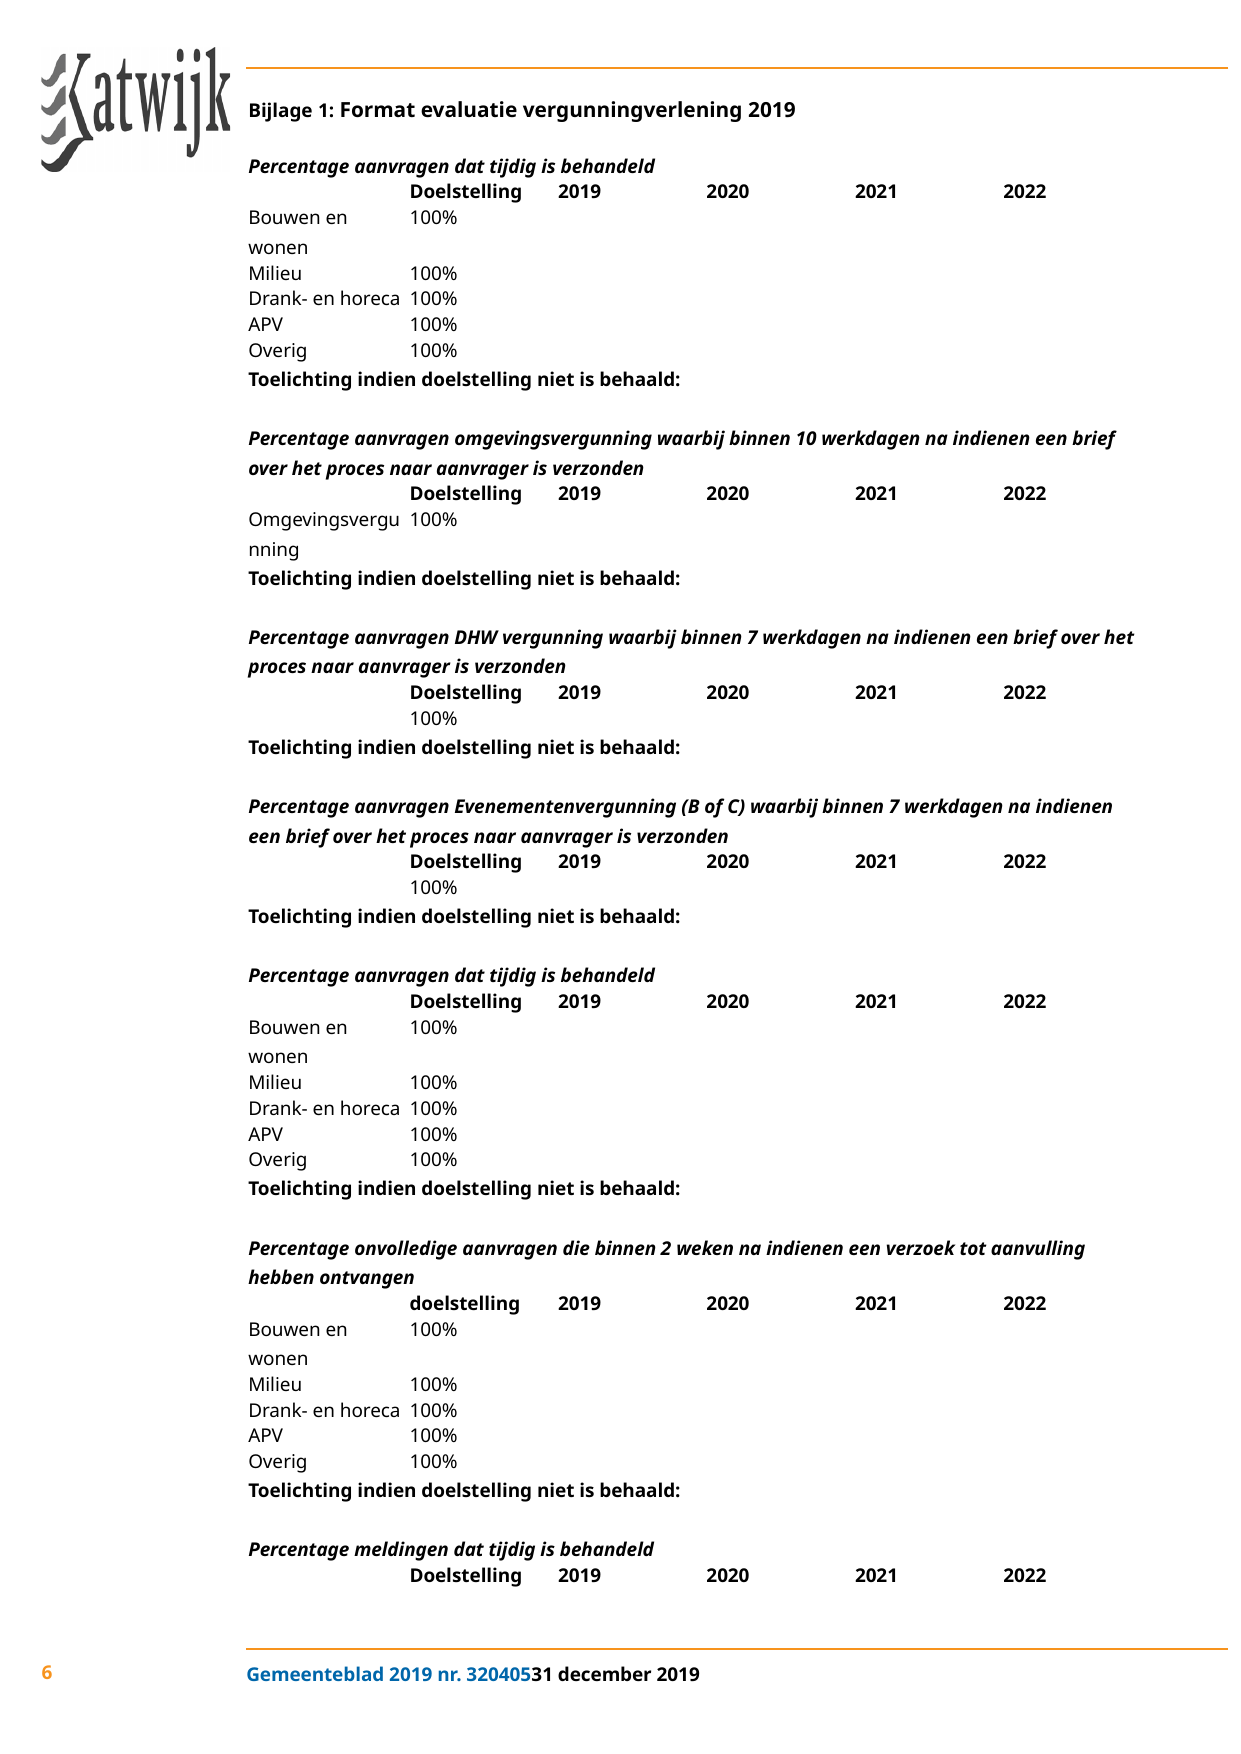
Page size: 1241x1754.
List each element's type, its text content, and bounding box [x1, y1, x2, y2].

table_cell 2019 [558, 679, 706, 705]
table_cell 2020 [706, 988, 855, 1014]
table_cell [1003, 874, 1152, 900]
table_cell 2021 [855, 679, 1003, 705]
table_cell Doelstelling [409, 849, 558, 874]
table_cell [558, 1371, 706, 1397]
table_cell [706, 1316, 855, 1371]
table_cell [558, 1147, 706, 1172]
table_cell [1003, 1397, 1152, 1423]
table_cell APV [248, 311, 409, 337]
table_cell [558, 1316, 706, 1371]
text Toelichting indien doelstelling niet is behaald: [248, 565, 1152, 591]
table_cell [855, 311, 1003, 337]
table_cell [1003, 1448, 1152, 1474]
table_cell Drank- en horeca [248, 1397, 409, 1423]
table_cell [855, 506, 1003, 562]
table_cell Bouwen en wonen [248, 1316, 409, 1371]
table_cell [1003, 1147, 1152, 1172]
table_cell [706, 1397, 855, 1423]
table_cell [706, 1014, 855, 1069]
table_cell Omgevingsvergunning [248, 506, 409, 562]
table_cell [1003, 506, 1152, 562]
table_cell [1003, 1121, 1152, 1147]
table_cell [706, 337, 855, 363]
table_cell 2021 [855, 1290, 1003, 1316]
table_cell [248, 988, 409, 1014]
text Toelichting indien doelstelling niet is behaald: [248, 734, 1152, 760]
table_header Percentage aanvragen omgevingsvergunning waarbij binnen 10 werkdagen na indienen een brief over het proces naar aanvrager is verzonden [248, 425, 1152, 481]
table_cell [855, 705, 1003, 731]
table_cell 100% [409, 337, 558, 363]
table_cell [855, 1371, 1003, 1397]
table_header Percentage aanvragen dat tijdig is behandeld [248, 153, 1152, 179]
table_cell 2019 [558, 179, 706, 204]
table_cell 100% [409, 1316, 558, 1371]
table_cell [558, 337, 706, 363]
table_cell [855, 337, 1003, 363]
table_cell 100% [409, 506, 558, 562]
table_cell [558, 1014, 706, 1069]
table_cell 100% [409, 286, 558, 311]
table_cell 100% [409, 1448, 558, 1474]
table_cell 100% [409, 1121, 558, 1147]
table_cell [855, 1448, 1003, 1474]
table_cell [558, 874, 706, 900]
table_cell 2020 [706, 1562, 855, 1588]
table_cell Milieu [248, 1069, 409, 1095]
text Toelichting indien doelstelling niet is behaald: [248, 366, 1152, 392]
table_cell [248, 481, 409, 506]
table_cell 100% [409, 1069, 558, 1095]
table_cell Doelstelling [409, 1562, 558, 1588]
table_cell [558, 1423, 706, 1448]
table_cell [706, 874, 855, 900]
table_cell Overig [248, 1147, 409, 1172]
table_cell [1003, 705, 1152, 731]
table_cell Doelstelling [409, 988, 558, 1014]
table_cell Milieu [248, 260, 409, 286]
table_cell [855, 1121, 1003, 1147]
table_cell [855, 1147, 1003, 1172]
table_cell [558, 1069, 706, 1095]
table_cell [706, 1121, 855, 1147]
table_cell 2020 [706, 1290, 855, 1316]
table_cell 2020 [706, 679, 855, 705]
table_cell 100% [409, 1147, 558, 1172]
table_cell [706, 205, 855, 260]
table_cell [248, 874, 409, 900]
table_cell Drank- en horeca [248, 286, 409, 311]
table_cell APV [248, 1423, 409, 1448]
table_cell [558, 1121, 706, 1147]
table_cell [855, 874, 1003, 900]
text Bijlage 1: Format evaluatie vergunningverlening 2019 [248, 95, 1152, 123]
table_cell 2021 [855, 179, 1003, 204]
table_cell APV [248, 1121, 409, 1147]
table_cell 2019 [558, 1562, 706, 1588]
table_cell [1003, 286, 1152, 311]
table_cell 2019 [558, 849, 706, 874]
table_header Percentage meldingen dat tijdig is behandeld [248, 1537, 1152, 1562]
table_cell [706, 311, 855, 337]
table_cell [855, 1095, 1003, 1121]
table_cell Doelstelling [409, 179, 558, 204]
table_cell 2022 [1003, 1562, 1152, 1588]
table_cell 2022 [1003, 679, 1152, 705]
table_cell [855, 260, 1003, 286]
table_cell Doelstelling [409, 679, 558, 705]
table_cell [855, 1316, 1003, 1371]
table_cell [855, 1397, 1003, 1423]
table_cell [706, 1371, 855, 1397]
table_cell Drank- en horeca [248, 1095, 409, 1121]
table_cell [706, 1095, 855, 1121]
table_cell [855, 1014, 1003, 1069]
table_cell Overig [248, 337, 409, 363]
table_cell 100% [409, 205, 558, 260]
table_header Percentage aanvragen DHW vergunning waarbij binnen 7 werkdagen na indienen een brief over het proces naar aanvrager is verzonden [248, 624, 1152, 679]
table_cell [558, 1397, 706, 1423]
table_cell 2022 [1003, 1290, 1152, 1316]
table_cell 2022 [1003, 481, 1152, 506]
table_cell [1003, 337, 1152, 363]
table_cell 2021 [855, 849, 1003, 874]
table_cell [706, 506, 855, 562]
table_cell [558, 705, 706, 731]
table_cell [706, 260, 855, 286]
table_cell [855, 286, 1003, 311]
table_cell 2019 [558, 988, 706, 1014]
table_cell [1003, 260, 1152, 286]
table_cell [855, 1423, 1003, 1448]
table_cell 2020 [706, 481, 855, 506]
table_header Percentage onvolledige aanvragen die binnen 2 weken na indienen een verzoek tot aanvulling hebben ontvangen [248, 1235, 1152, 1290]
table_cell 2022 [1003, 849, 1152, 874]
text Toelichting indien doelstelling niet is behaald: [248, 1477, 1152, 1503]
table_cell 2022 [1003, 988, 1152, 1014]
table_cell 2021 [855, 1562, 1003, 1588]
table_cell doelstelling [409, 1290, 558, 1316]
table_cell [248, 705, 409, 731]
table_cell 100% [409, 1397, 558, 1423]
table_cell [558, 1095, 706, 1121]
table_cell [248, 179, 409, 204]
table_header Percentage aanvragen Evenementenvergunning (B of C) waarbij binnen 7 werkdagen na indienen een brief over het proces naar aanvrager is verzonden [248, 793, 1152, 849]
table_cell 100% [409, 260, 558, 286]
table_cell [1003, 1316, 1152, 1371]
table_cell [1003, 1095, 1152, 1121]
table_cell [248, 1562, 409, 1588]
text Toelichting indien doelstelling niet is behaald: [248, 1176, 1152, 1201]
table_cell 2019 [558, 1290, 706, 1316]
table_cell [706, 705, 855, 731]
table_cell 2022 [1003, 179, 1152, 204]
table_cell Doelstelling [409, 481, 558, 506]
table_cell [1003, 1423, 1152, 1448]
table_cell [855, 205, 1003, 260]
table_cell [855, 1069, 1003, 1095]
table_cell 100% [409, 311, 558, 337]
table_cell 100% [409, 874, 558, 900]
table_cell 100% [409, 1095, 558, 1121]
table_cell [1003, 1014, 1152, 1069]
table_cell [706, 1069, 855, 1095]
table_cell Milieu [248, 1371, 409, 1397]
table_cell [1003, 1371, 1152, 1397]
table_cell 2020 [706, 179, 855, 204]
table_cell Overig [248, 1448, 409, 1474]
picture [41, 47, 231, 172]
table_cell [1003, 205, 1152, 260]
table_cell [558, 260, 706, 286]
table_cell [248, 679, 409, 705]
table_cell 100% [409, 705, 558, 731]
table_cell [706, 286, 855, 311]
table_cell [558, 1448, 706, 1474]
table_cell [706, 1423, 855, 1448]
table_cell [1003, 1069, 1152, 1095]
table_cell [558, 506, 706, 562]
text Toelichting indien doelstelling niet is behaald: [248, 903, 1152, 929]
table_cell [558, 205, 706, 260]
table_cell 100% [409, 1014, 558, 1069]
table_header Percentage aanvragen dat tijdig is behandeld [248, 963, 1152, 988]
table_cell 2021 [855, 988, 1003, 1014]
table_cell [248, 849, 409, 874]
table_cell 100% [409, 1371, 558, 1397]
table_cell 100% [409, 1423, 558, 1448]
table_cell [706, 1147, 855, 1172]
table_cell [248, 1290, 409, 1316]
table_cell [706, 1448, 855, 1474]
table_cell 2020 [706, 849, 855, 874]
table_cell Bouwen en wonen [248, 1014, 409, 1069]
table_cell [558, 311, 706, 337]
table_cell [1003, 311, 1152, 337]
table_cell Bouwen en wonen [248, 205, 409, 260]
table_cell [558, 286, 706, 311]
table_cell 2021 [855, 481, 1003, 506]
table_cell 2019 [558, 481, 706, 506]
